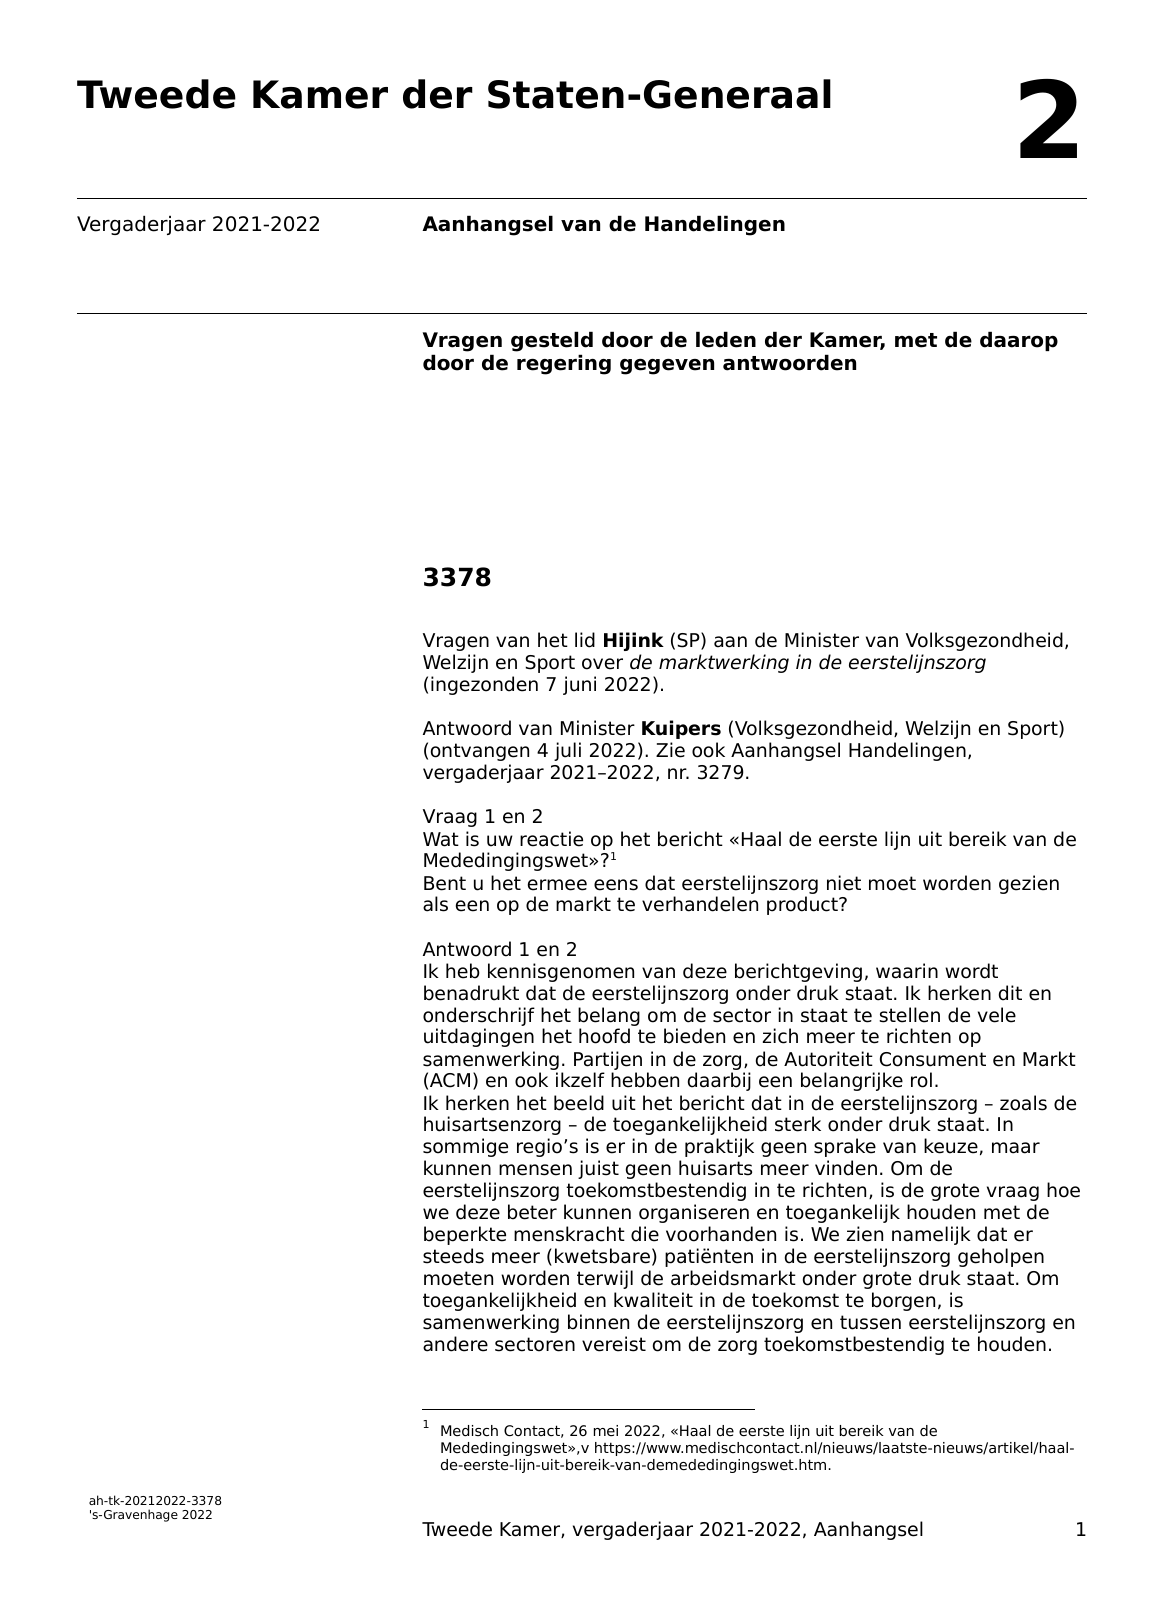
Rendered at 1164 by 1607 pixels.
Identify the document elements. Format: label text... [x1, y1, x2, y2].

table_cell Vragen gesteld door de leden der Kamer, met de daarop door de regering gegeven antwoorden [422, 314, 1087, 375]
text Vraag 1 en 2 [422, 806, 1087, 828]
text Ik heb kennisgenomen van deze berichtgeving, waarin wordt benadrukt dat de eerstelijnszorg onder druk staat. Ik herken dit en onderschrijf het belang om de sector in staat te stellen de vele uitdagingen het hoofd te bieden en zich meer te richten op samenwerking. Partijen in de zorg, de Autoriteit Consument en Markt (ACM) en ook ikzelf hebben daarbij een belangrijke rol. [422, 961, 1087, 1092]
table_cell Vergaderjaar 2021-2022 [77, 199, 422, 313]
text Wat is uw reactie op het bericht «Haal de eerste lijn uit bereik van de Mededingingswet»? [422, 828, 1087, 872]
text 3378 [422, 563, 1087, 592]
text Medisch Contact, 26 mei 2022, «Haal de eerste lijn uit bereik van de Mededingingswet»,v https://www.medischcontact.nl/nieuws/laatste-nieuws/artikel/haal-de-eerste-lijn-uit-bereik-van-demededingingswet.htm. [422, 1418, 1087, 1474]
text Bent u het ermee eens dat eerstelijnszorg niet moet worden gezien als een op de markt te verhandelen product? [422, 872, 1087, 916]
table_header 2 [886, 59, 1087, 198]
text Antwoord 1 en 2 [422, 938, 1087, 961]
table_cell Aanhangsel van de Handelingen [422, 199, 1087, 313]
text 's-Gravenhage 2022 [88, 1508, 323, 1522]
text Ik herken het beeld uit het bericht dat in de eerstelijnszorg – zoals de huisartsenzorg – de toegankelijkheid sterk onder druk staat. In sommige regio’s is er in de praktijk geen sprake van keuze, maar kunnen mensen juist geen huisarts meer vinden. Om de eerstelijnszorg toekomstbestendig in te richten, is de grote vraag hoe we deze beter kunnen organiseren en toegankelijk houden met de beperkte menskracht die voorhanden is. We zien namelijk dat er steeds meer (kwetsbare) patiënten in de eerstelijnszorg geholpen moeten worden terwijl de arbeidsmarkt onder grote druk staat. Om toegankelijkheid en kwaliteit in de toekomst te borgen, is samenwerking binnen de eerstelijnszorg en tussen eerstelijnszorg en andere sectoren vereist om de zorg toekomstbestendig te houden. [422, 1092, 1087, 1356]
table_header Tweede Kamer der Staten-Generaal [77, 59, 886, 198]
text Antwoord van Minister Kuipers (Volksgezondheid, Welzijn en Sport) (ontvangen 4 juli 2022). Zie ook Aanhangsel Handelingen, vergaderjaar 2021–2022, nr. 3279. [422, 718, 1087, 784]
text Vragen van het lid Hijink (SP) aan de Minister van Volksgezondheid, Welzijn en Sport over de marktwerking in de eerstelijnszorg (ingezonden 7 juni 2022). [422, 630, 1087, 696]
text ah-tk-20212022-3378 [88, 1494, 323, 1508]
table_cell [77, 314, 422, 375]
